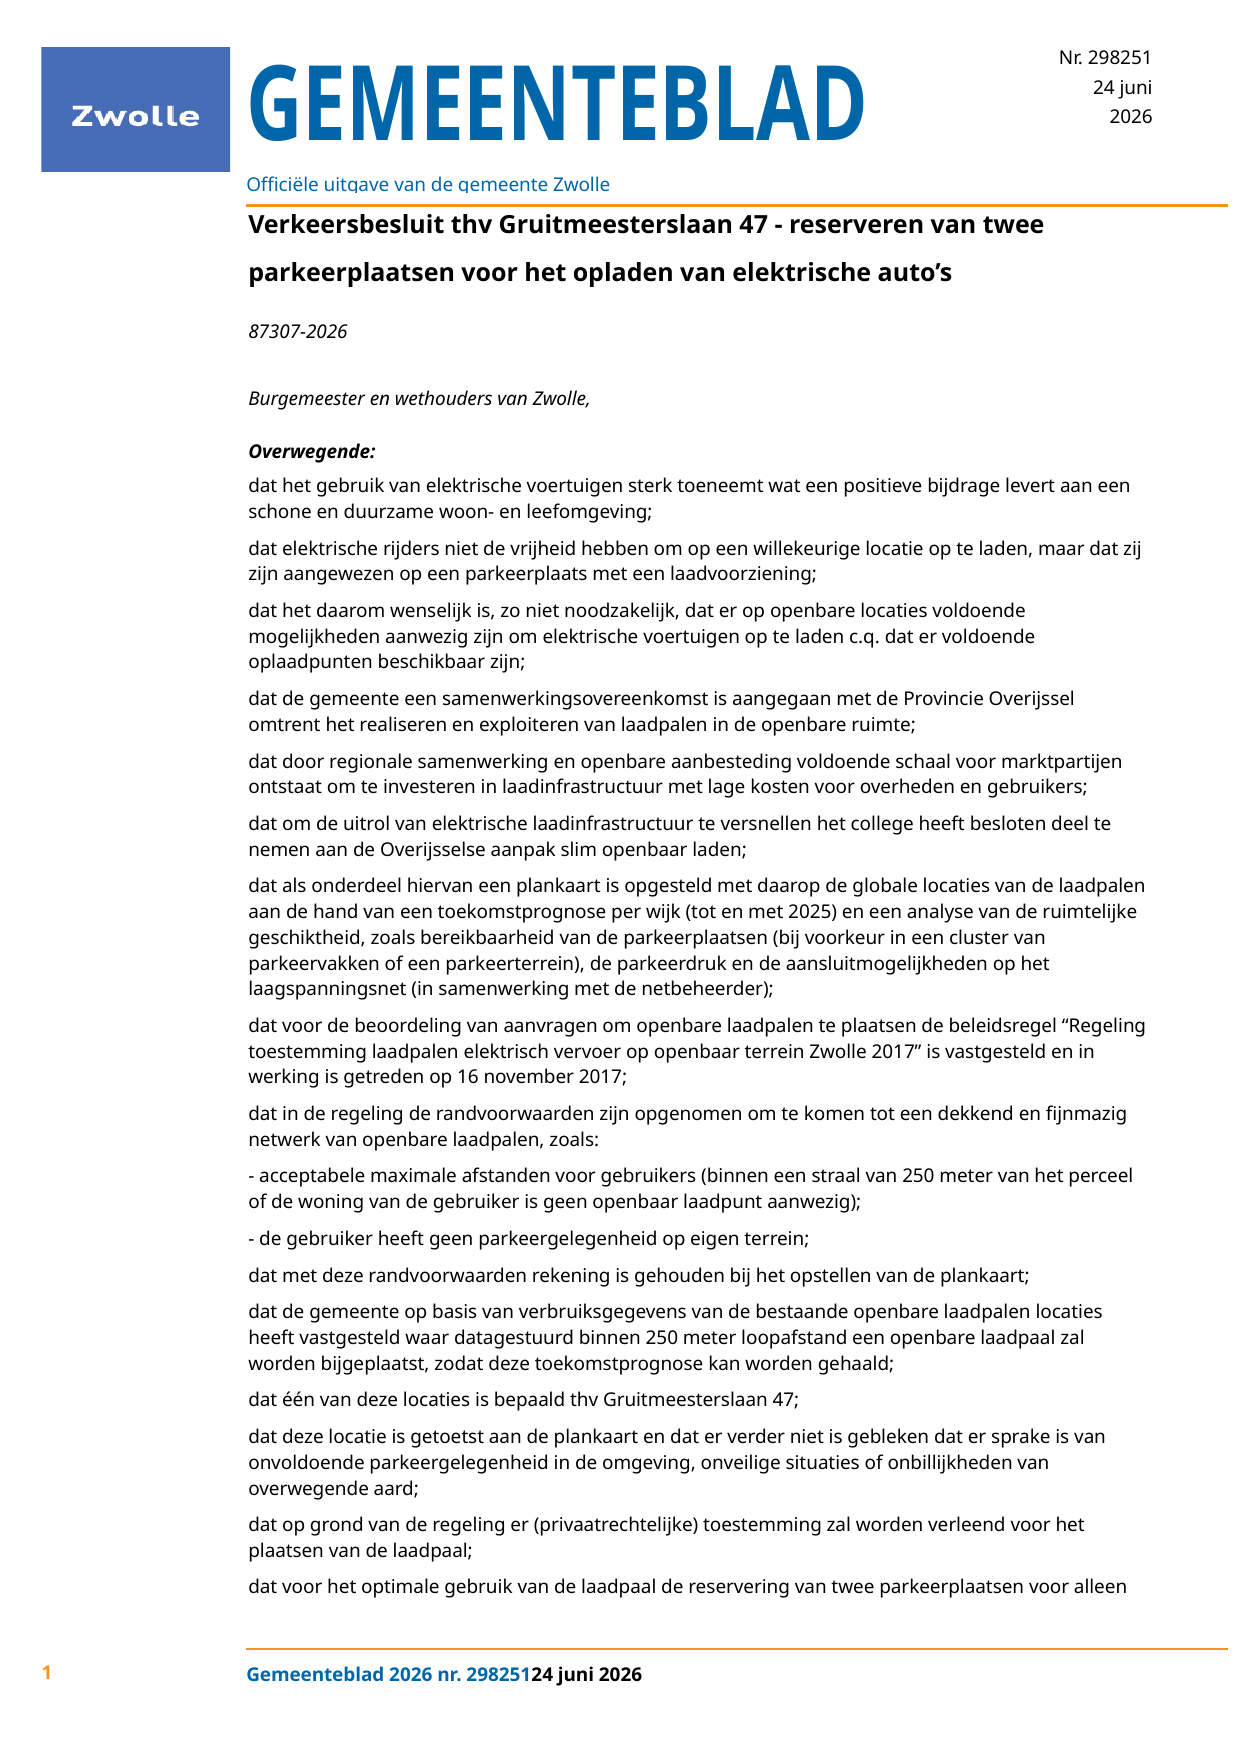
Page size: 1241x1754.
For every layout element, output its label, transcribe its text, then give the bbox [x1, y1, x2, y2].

picture [41, 47, 231, 172]
text dat het gebruik van elektrische voertuigen sterk toeneemt wat een positieve bijdrage levert aan een schone en duurzame woon- en leefomgeving; [248, 472, 1152, 524]
text dat voor de beoordeling van aanvragen om openbare laadpalen te plaatsen de beleidsregel “Regeling toestemming laadpalen elektrisch vervoer op openbaar terrein Zwolle 2017” is vastgesteld en in werking is getreden op 16 november 2017; [248, 1012, 1152, 1089]
text dat om de uitrol van elektrische laadinfrastructuur te versnellen het college heeft besloten deel te nemen aan de Overijsselse aanpak slim openbaar laden; [248, 810, 1152, 862]
text 87307-2026 [248, 318, 1152, 344]
text Overwegende: [248, 438, 1152, 464]
text dat één van deze locaties is bepaald thv Gruitmeesterslaan 47; [248, 1387, 1152, 1412]
text - de gebruiker heeft geen parkeergelegenheid op eigen terrein; [248, 1225, 1152, 1251]
text dat het daarom wenselijk is, zo niet noodzakelijk, dat er op openbare locaties voldoende mogelijkheden aanwezig zijn om elektrische voertuigen op te laden c.q. dat er voldoende oplaadpunten beschikbaar zijn; [248, 597, 1152, 674]
text dat in de regeling de randvoorwaarden zijn opgenomen om te komen tot een dekkend en fijnmazig netwerk van openbare laadpalen, zoals: [248, 1100, 1152, 1152]
text dat als onderdeel hiervan een plankaart is opgesteld met daarop de globale locaties van de laadpalen aan de hand van een toekomstprognose per wijk (tot en met 2025) en een analyse van de ruimtelijke geschiktheid, zoals bereikbaarheid van de parkeerplaatsen (bij voorkeur in een cluster van parkeervakken of een parkeerterrein), de parkeerdruk en de aansluitmogelijkheden op het laagspanningsnet (in samenwerking met de netbeheerder); [248, 873, 1152, 1001]
text - acceptabele maximale afstanden voor gebruikers (binnen een straal van 250 meter van het perceel of de woning van de gebruiker is geen openbaar laadpunt aanwezig); [248, 1163, 1152, 1214]
text dat op grond van de regeling er (privaatrechtelijke) toestemming zal worden verleend voor het plaatsen van de laadpaal; [248, 1511, 1152, 1563]
text dat door regionale samenwerking en openbare aanbesteding voldoende schaal voor marktpartijen ontstaat om te investeren in laadinfrastructuur met lage kosten voor overheden en gebruikers; [248, 748, 1152, 799]
text Verkeersbesluit thv Gruitmeesterslaan 47 - reserveren van twee parkeerplaatsen voor het opladen van elektrische auto’s [248, 207, 1152, 288]
text Burgemeester en wethouders van Zwolle, [248, 386, 1152, 411]
text dat met deze randvoorwaarden rekening is gehouden bij het opstellen van de plankaart; [248, 1262, 1152, 1287]
text dat de gemeente op basis van verbruiksgegevens van de bestaande openbare laadpalen locaties heeft vastgesteld waar datagestuurd binnen 250 meter loopafstand een openbare laadpaal zal worden bijgeplaatst, zodat deze toekomstprognose kan worden gehaald; [248, 1298, 1152, 1376]
text dat de gemeente een samenwerkingsovereenkomst is aangegaan met de Provincie Overijssel omtrent het realiseren en exploiteren van laadpalen in de openbare ruimte; [248, 685, 1152, 737]
text dat elektrische rijders niet de vrijheid hebben om op een willekeurige locatie op te laden, maar dat zij zijn aangewezen op een parkeerplaats met een laadvoorziening; [248, 535, 1152, 586]
text dat deze locatie is getoetst aan de plankaart en dat er verder niet is gebleken dat er sprake is van onvoldoende parkeergelegenheid in de omgeving, onveilige situaties of onbillijkheden van overwegende aard; [248, 1423, 1152, 1500]
text dat voor het optimale gebruik van de laadpaal de reservering van twee parkeerplaatsen voor alleen [248, 1574, 1152, 1599]
